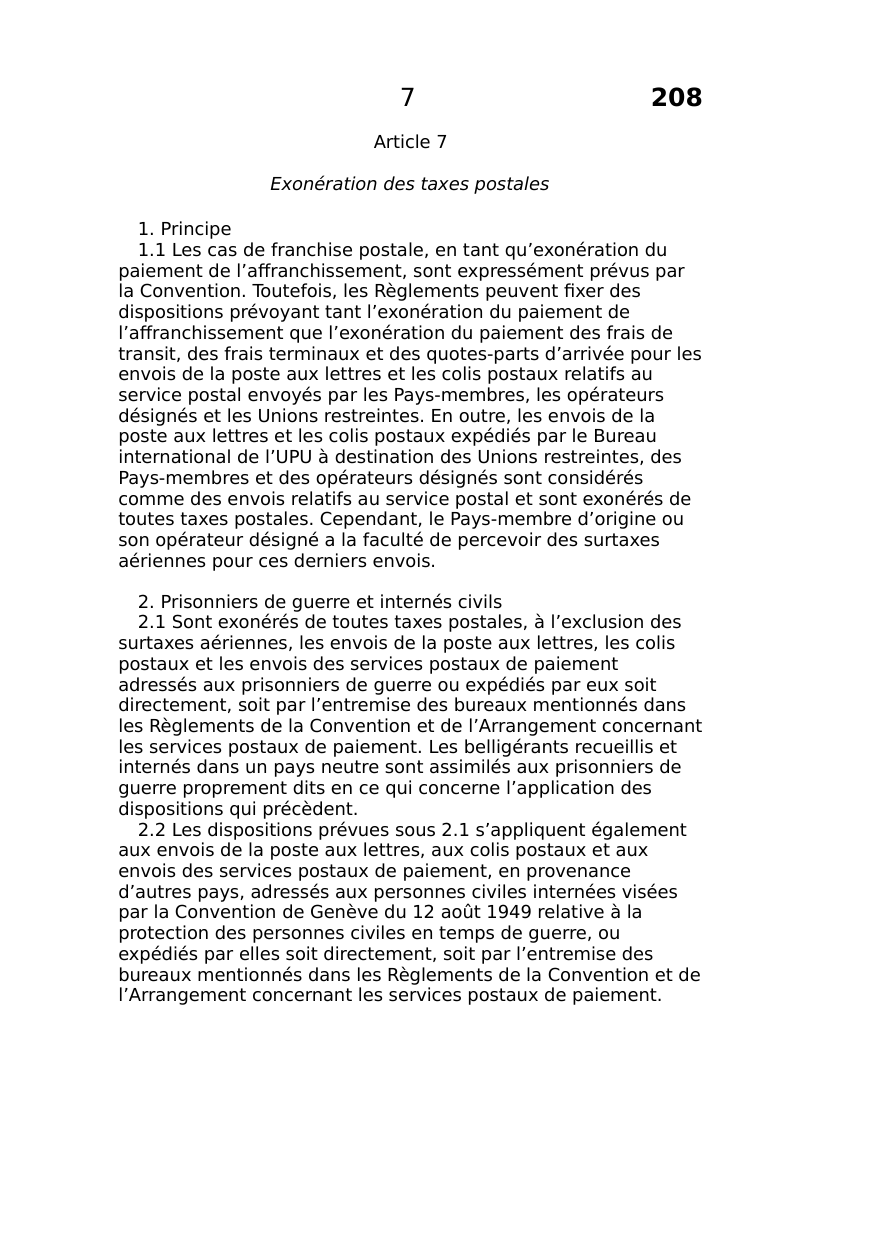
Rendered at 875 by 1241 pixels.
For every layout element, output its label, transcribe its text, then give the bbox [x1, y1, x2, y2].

text 2.2 Les dispositions prévues sous 2.1 s’appliquent également aux envois de la poste aux lettres, aux colis postaux et aux envois des services postaux de paiement, en provenance d’autres pays, adressés aux personnes civiles internées visées par la Convention de Genève du 12 août 1949 relative à la protection des personnes civiles en temps de guerre, ou expédiés par elles soit directement, soit par l’entremise des bureaux mentionnés dans les Règlements de la Convention et de l’Arrangement concernant les services postaux de paiement. [118, 819, 703, 1006]
text 1.1 Les cas de franchise postale, en tant qu’exonération du paiement de l’affranchissement, sont expressément prévus par la Convention. Toutefois, les Règlements peuvent fixer des dispositions prévoyant tant l’exonération du paiement de l’affranchissement que l’exonération du paiement des frais de transit, des frais terminaux et des quotes-parts d’arrivée pour les envois de la poste aux lettres et les colis postaux relatifs au service postal envoyés par les Pays-membres, les opérateurs désignés et les Unions restreintes. En outre, les envois de la poste aux lettres et les colis postaux expédiés par le Bureau international de l’UPU à destination des Unions restreintes, des Pays-membres et des opérateurs désignés sont considérés comme des envois relatifs au service postal et sont exonérés de toutes taxes postales. Cependant, le Pays-membre d’origine ou son opérateur désigné a la faculté de percevoir des surtaxes aériennes pour ces derniers envois. [118, 240, 703, 571]
text 2. Prisonniers de guerre et internés civils [118, 591, 703, 612]
text 1. Principe [118, 219, 703, 240]
subtitle Article 7 Exonération des taxes postales [118, 132, 703, 194]
text 2.1 Sont exonérés de toutes taxes postales, à l’exclusion des surtaxes aériennes, les envois de la poste aux lettres, les colis postaux et les envois des services postaux de paiement adressés aux prisonniers de guerre ou expédiés par eux soit directement, soit par l’entremise des bureaux mentionnés dans les Règlements de la Convention et de l’Arrangement concernant les services postaux de paiement. Les belligérants recueillis et internés dans un pays neutre sont assimilés aux prisonniers de guerre proprement dits en ce qui concerne l’application des dispositions qui précèdent. [118, 612, 703, 819]
